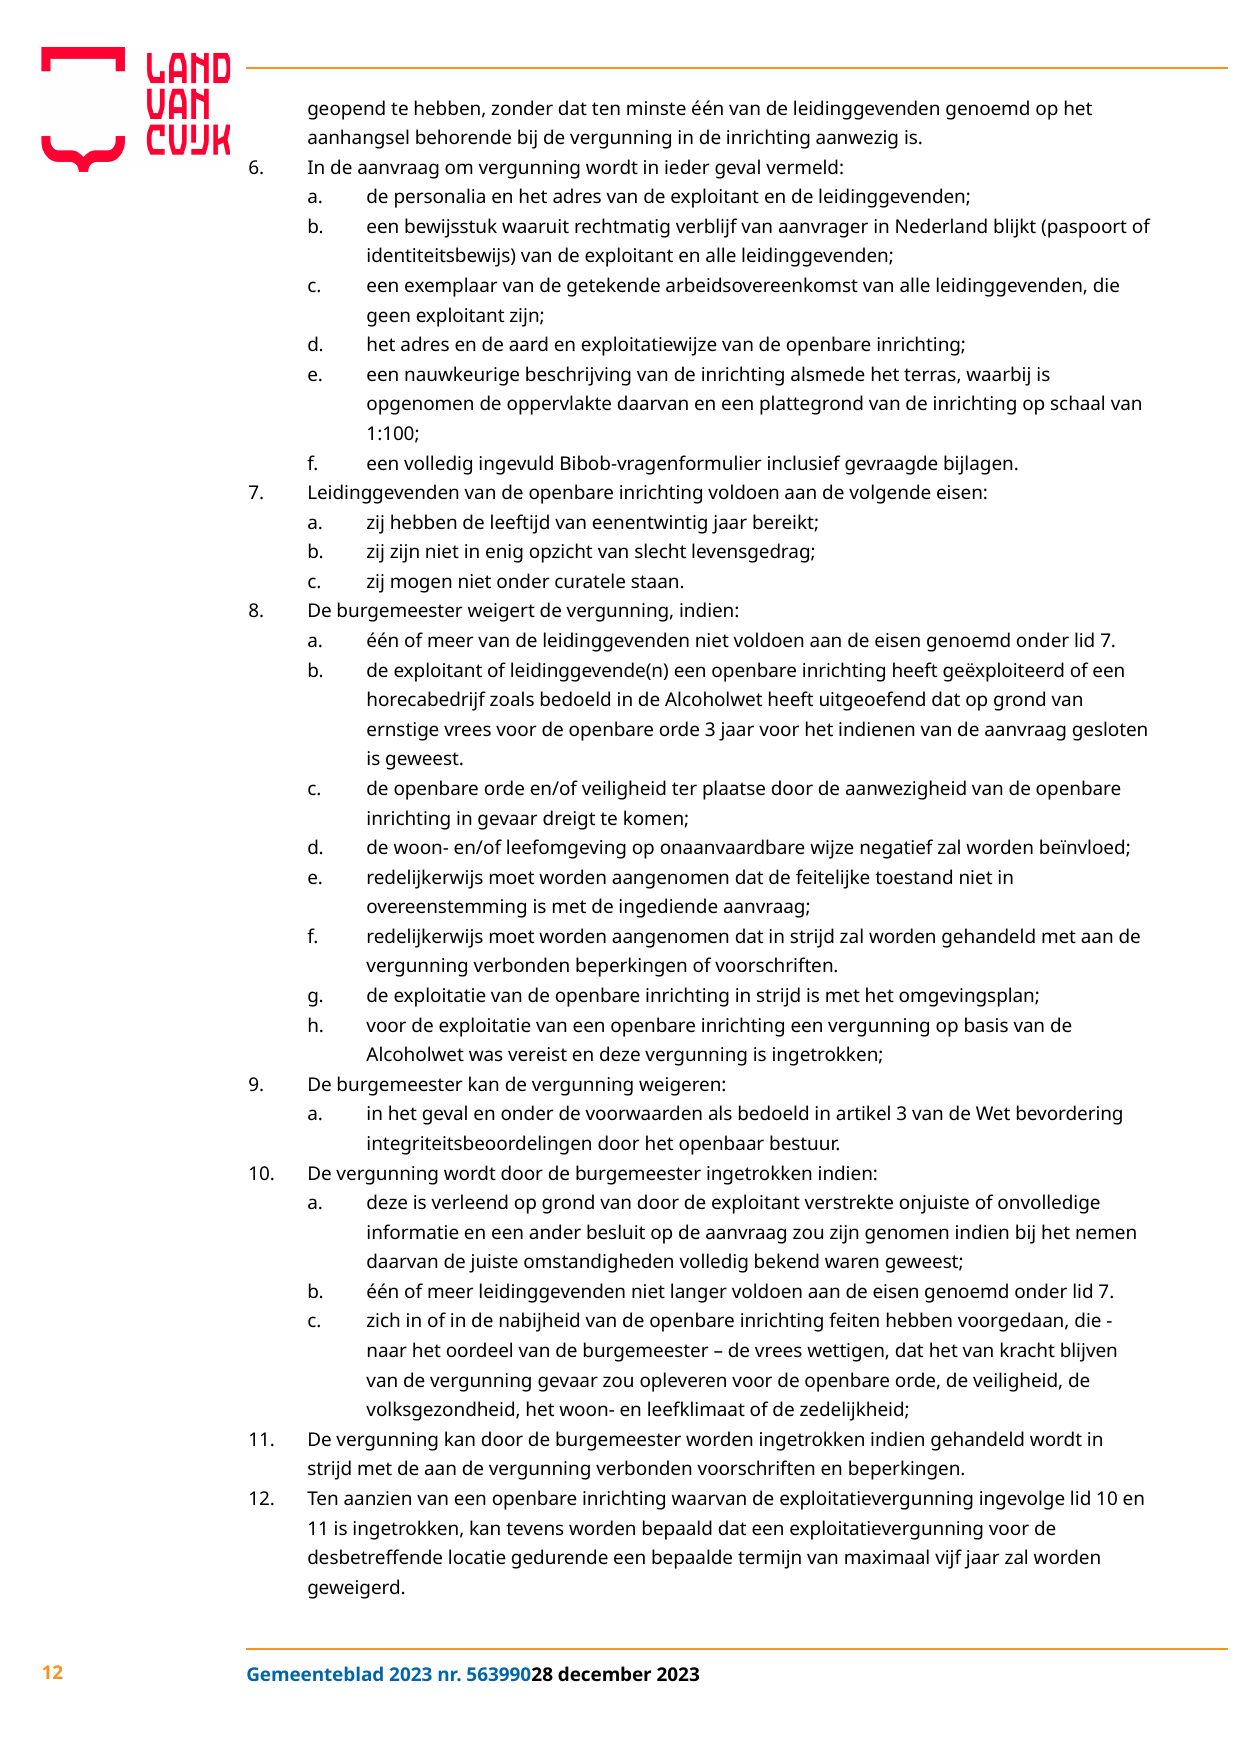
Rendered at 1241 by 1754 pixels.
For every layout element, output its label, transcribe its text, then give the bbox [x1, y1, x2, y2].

list zij hebben de leeftijd van eenentwintig jaar bereikt; [307, 509, 1152, 535]
list een nauwkeurige beschrijving van de inrichting alsmede het terras, waarbij is opgenomen de oppervlakte daarvan en een plattegrond van de inrichting op schaal van 1:100; [307, 361, 1152, 446]
list geopend te hebben, zonder dat ten minste één van de leidinggevenden genoemd op het aanhangsel behorende bij de vergunning in de inrichting aanwezig is. [248, 95, 1152, 150]
list zij mogen niet onder curatele staan. [307, 568, 1152, 594]
list zij zijn niet in enig opzicht van slecht levensgedrag; [307, 538, 1152, 564]
list het adres en de aard en exploitatiewijze van de openbare inrichting; [307, 331, 1152, 357]
picture [41, 47, 231, 172]
list De vergunning kan door de burgemeester worden ingetrokken indien gehandeld wordt in strijd met de aan de vergunning verbonden voorschriften en beperkingen. [248, 1426, 1152, 1481]
list de exploitatie van de openbare inrichting in strijd is met het omgevingsplan; [307, 982, 1152, 1008]
list deze is verleend op grond van door de exploitant verstrekte onjuiste of onvolledige informatie en een ander besluit op de aanvraag zou zijn genomen indien bij het nemen daarvan de juiste omstandigheden volledig bekend waren geweest; [307, 1189, 1152, 1274]
list De burgemeester weigert de vergunning, indien: [248, 598, 1152, 623]
list een volledig ingevuld Bibob-vragenformulier inclusief gevraagde bijlagen. [307, 450, 1152, 476]
list de exploitant of leidinggevende(n) een openbare inrichting heeft geëxploiteerd of een horecabedrijf zoals bedoeld in de Alcoholwet heeft uitgeoefend dat op grond van ernstige vrees voor de openbare orde 3 jaar voor het indienen van de aanvraag gesloten is geweest. [307, 657, 1152, 771]
list zich in of in de nabijheid van de openbare inrichting feiten hebben voorgedaan, die - naar het oordeel van de burgemeester – de vrees wettigen, dat het van kracht blijven van de vergunning gevaar zou opleveren voor de openbare orde, de veiligheid, de volksgezondheid, het woon- en leefklimaat of de zedelijkheid; [307, 1308, 1152, 1422]
list Leidinggevenden van de openbare inrichting voldoen aan de volgende eisen: [248, 479, 1152, 505]
list De burgemeester kan de vergunning weigeren: [248, 1071, 1152, 1097]
list een exemplaar van de getekende arbeidsovereenkomst van alle leidinggevenden, die geen exploitant zijn; [307, 272, 1152, 328]
list In de aanvraag om vergunning wordt in ieder geval vermeld: [248, 154, 1152, 180]
list in het geval en onder de voorwaarden als bedoeld in artikel 3 van de Wet bevordering integriteitsbeoordelingen door het openbaar bestuur. [307, 1101, 1152, 1156]
list een bewijsstuk waaruit rechtmatig verblijf van aanvrager in Nederland blijkt (paspoort of identiteitsbewijs) van de exploitant en alle leidinggevenden; [307, 213, 1152, 268]
list redelijkerwijs moet worden aangenomen dat de feitelijke toestand niet in overeenstemming is met de ingediende aanvraag; [307, 864, 1152, 919]
list de openbare orde en/of veiligheid ter plaatse door de aanwezigheid van de openbare inrichting in gevaar dreigt te komen; [307, 775, 1152, 831]
list redelijkerwijs moet worden aangenomen dat in strijd zal worden gehandeld met aan de vergunning verbonden beperkingen of voorschriften. [307, 923, 1152, 978]
list één of meer van de leidinggevenden niet voldoen aan de eisen genoemd onder lid 7. [307, 627, 1152, 653]
list de personalia en het adres van de exploitant en de leidinggevenden; [307, 183, 1152, 209]
list voor de exploitatie van een openbare inrichting een vergunning op basis van de Alcoholwet was vereist en deze vergunning is ingetrokken; [307, 1012, 1152, 1067]
list één of meer leidinggevenden niet langer voldoen aan de eisen genoemd onder lid 7. [307, 1278, 1152, 1304]
list Ten aanzien van een openbare inrichting waarvan de exploitatievergunning ingevolge lid 10 en 11 is ingetrokken, kan tevens worden bepaald dat een exploitatievergunning voor de desbetreffende locatie gedurende een bepaalde termijn van maximaal vijf jaar zal worden geweigerd. [248, 1485, 1152, 1600]
list de woon- en/of leefomgeving op onaanvaardbare wijze negatief zal worden beïnvloed; [307, 834, 1152, 860]
list De vergunning wordt door de burgemeester ingetrokken indien: [248, 1160, 1152, 1186]
